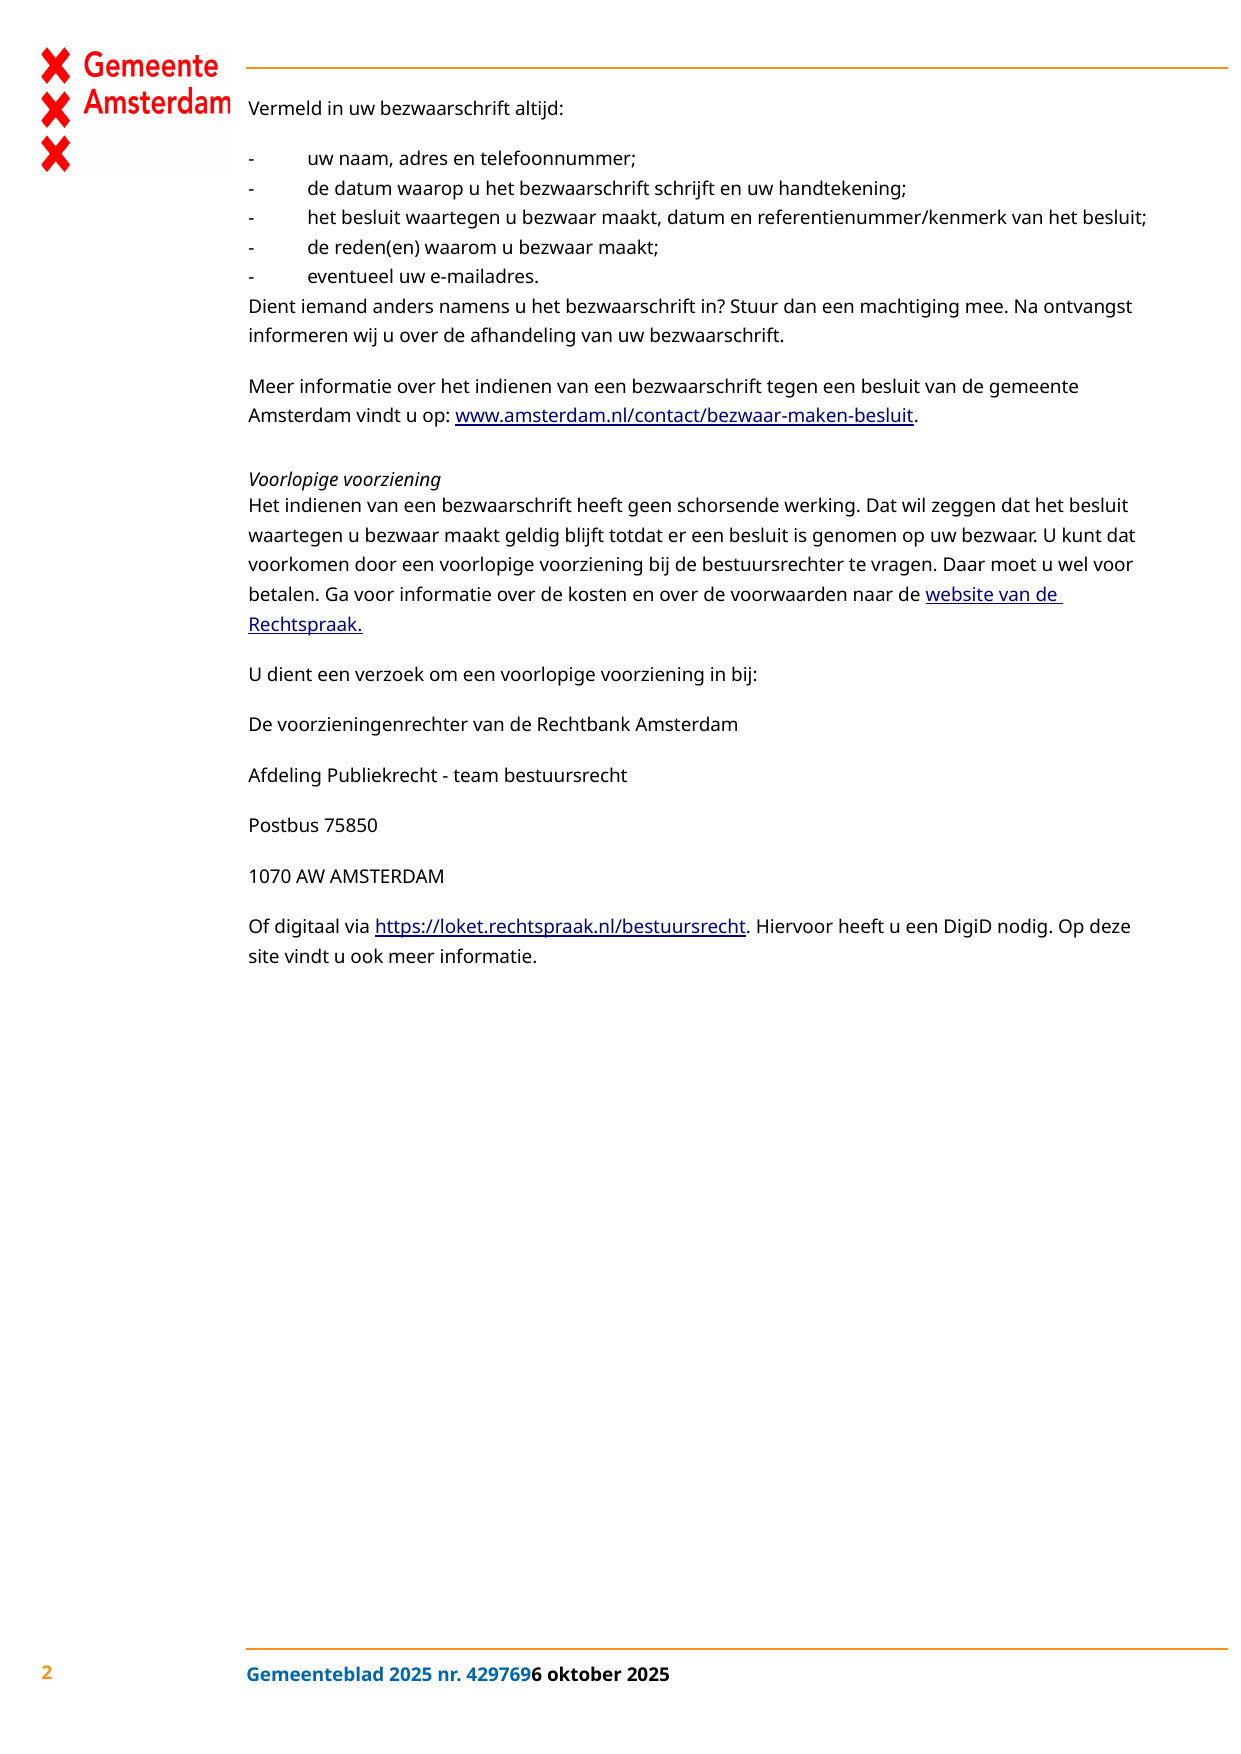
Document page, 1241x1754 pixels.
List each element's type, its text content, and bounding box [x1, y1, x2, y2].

text U dient een verzoek om een voorlopige voorziening in bij: [248, 661, 1152, 687]
picture [41, 47, 231, 172]
text Postbus 75850 [248, 812, 1152, 838]
list eventueel uw e-mailadres. [248, 263, 1152, 289]
list de reden(en) waarom u bezwaar maakt; [248, 234, 1152, 260]
text Voorlopige voorziening [248, 467, 1152, 492]
text Vermeld in uw bezwaarschrift altijd: [248, 95, 1152, 121]
text 1070 AW AMSTERDAM [248, 863, 1152, 888]
text Dient iemand anders namens u het bezwaarschrift in? Stuur dan een machtiging mee. Na ontvangst informeren wij u over de afhandeling van uw bezwaarschrift. [248, 293, 1152, 348]
text Afdeling Publiekrecht - team bestuursrecht [248, 762, 1152, 788]
text Meer informatie over het indienen van een bezwaarschrift tegen een besluit van de gemeente Amsterdam vindt u op: www.amsterdam.nl/contact/bezwaar-maken-besluit. [248, 373, 1152, 428]
text Of digitaal via https://loket.rechtspraak.nl/bestuursrecht. Hiervoor heeft u een DigiD nodig. Op deze site vindt u ook meer informatie. [248, 913, 1152, 968]
text De voorzieningenrechter van de Rechtbank Amsterdam [248, 712, 1152, 737]
list uw naam, adres en telefoonnummer; [248, 145, 1152, 171]
list het besluit waartegen u bezwaar maakt, datum en referentienummer/kenmerk van het besluit; [248, 204, 1152, 230]
list de datum waarop u het bezwaarschrift schrijft en uw handtekening; [248, 175, 1152, 201]
text Het indienen van een bezwaarschrift heeft geen schorsende werking. Dat wil zeggen dat het besluit waartegen u bezwaar maakt geldig blijft totdat er een besluit is genomen op uw bezwaar. U kunt dat voorkomen door een voorlopige voorziening bij de bestuursrechter te vragen. Daar moet u wel voor betalen. Ga voor informatie over de kosten en over de voorwaarden naar de website van de Rechtspraak. [248, 492, 1152, 636]
